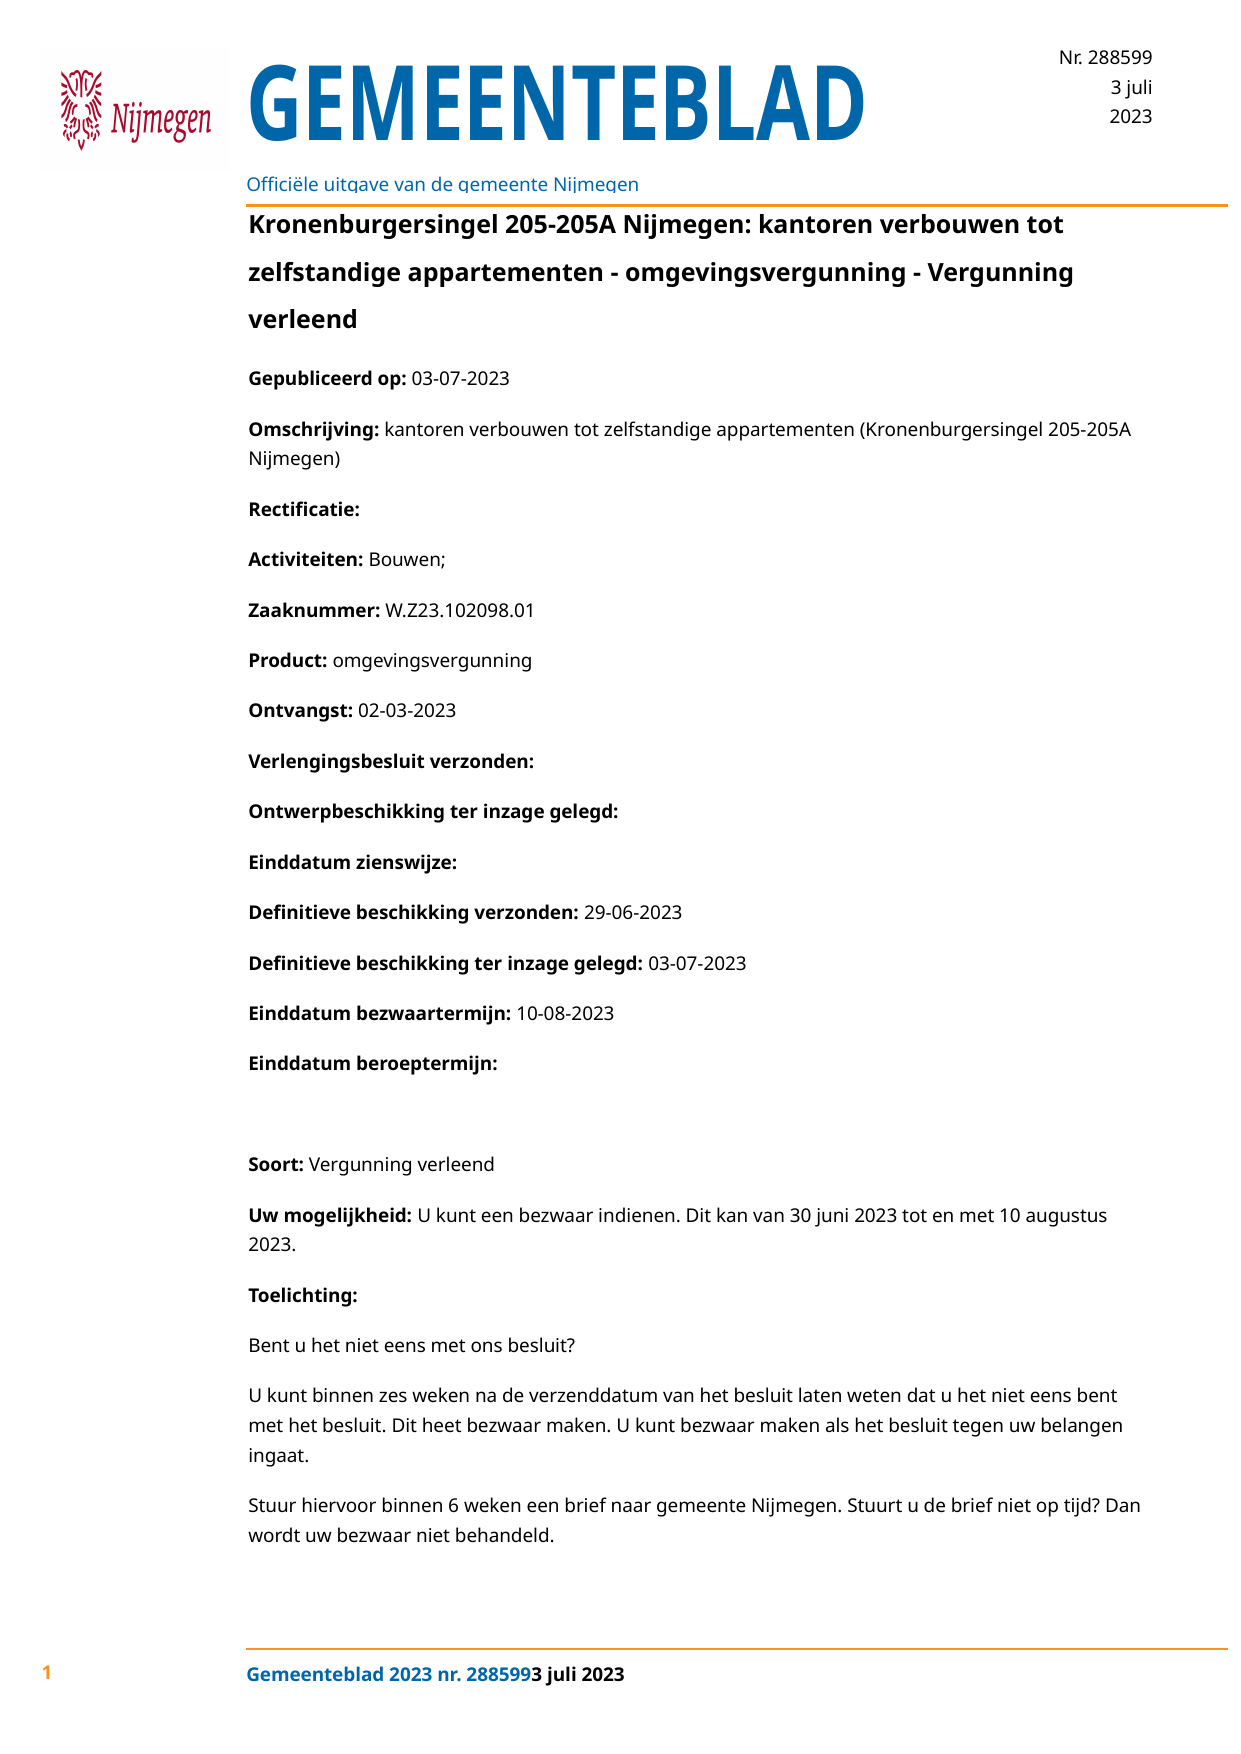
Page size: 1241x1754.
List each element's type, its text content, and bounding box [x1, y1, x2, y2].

text Stuur hiervoor binnen 6 weken een brief naar gemeente Nijmegen. Stuurt u de brief niet op tijd? Dan wordt uw bezwaar niet behandeld. [248, 1492, 1152, 1547]
text Einddatum zienswijze: [248, 849, 1152, 874]
text Verlengingsbesluit verzonden: [248, 748, 1152, 774]
text Omschrijving: kantoren verbouwen tot zelfstandige appartementen (Kronenburgersingel 205-205A Nijmegen) [248, 416, 1152, 471]
text Definitieve beschikking verzonden: 29-06-2023 [248, 899, 1152, 925]
text Zaaknummer: W.Z23.102098.01 [248, 597, 1152, 622]
text Uw mogelijkheid: U kunt een bezwaar indienen. Dit kan van 30 juni 2023 tot en met 10 augustus 2023. [248, 1202, 1152, 1257]
picture [41, 47, 231, 172]
text Gepubliceerd op: 03-07-2023 [248, 366, 1152, 391]
text Product: omgevingsvergunning [248, 647, 1152, 673]
text Ontwerpbeschikking ter inzage gelegd: [248, 798, 1152, 824]
text Definitieve beschikking ter inzage gelegd: 03-07-2023 [248, 950, 1152, 975]
text Toelichting: [248, 1282, 1152, 1307]
text U kunt binnen zes weken na de verzenddatum van het besluit laten weten dat u het niet eens bent met het besluit. Dit heet bezwaar maken. U kunt bezwaar maken als het besluit tegen uw belangen ingaat. [248, 1383, 1152, 1467]
text Soort: Vergunning verleend [248, 1151, 1152, 1177]
text Activiteiten: Bouwen; [248, 546, 1152, 572]
text Ontvangst: 02-03-2023 [248, 698, 1152, 723]
text Rectificatie: [248, 496, 1152, 522]
text Einddatum bezwaartermijn: 10-08-2023 [248, 1000, 1152, 1026]
text Einddatum beroeptermijn: [248, 1051, 1152, 1076]
text Kronenburgersingel 205-205A Nijmegen: kantoren verbouwen tot zelfstandige appartementen - omgevingsvergunning - Vergunning verleend [248, 207, 1152, 336]
text Bent u het niet eens met ons besluit? [248, 1332, 1152, 1358]
